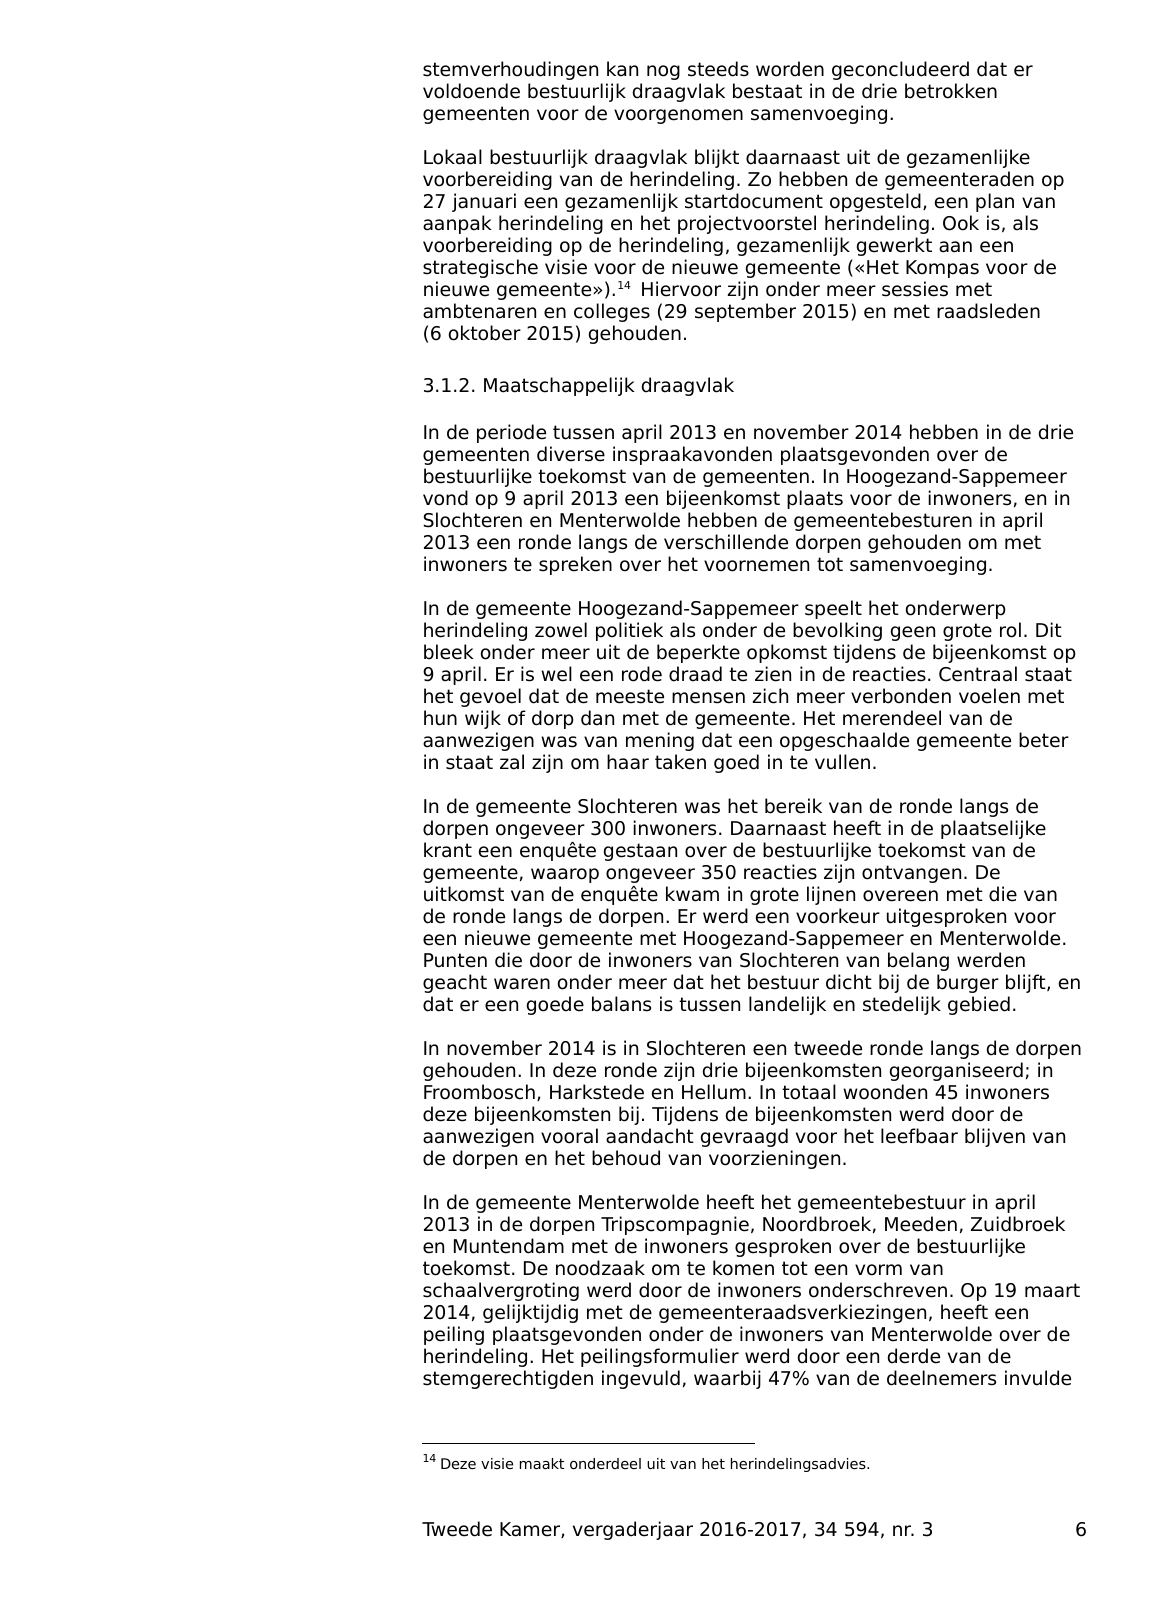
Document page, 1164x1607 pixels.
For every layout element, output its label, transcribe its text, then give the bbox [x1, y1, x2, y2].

text stemverhoudingen kan nog steeds worden geconcludeerd dat er voldoende bestuurlijk draagvlak bestaat in de drie betrokken gemeenten voor de voorgenomen samenvoeging. [422, 59, 1087, 125]
text Lokaal bestuurlijk draagvlak blijkt daarnaast uit de gezamenlijke voorbereiding van de herindeling. Zo hebben de gemeenteraden op 27 januari een gezamenlijk startdocument opgesteld, een plan van aanpak herindeling en het projectvoorstel herindeling. Ook is, als voorbereiding op de herindeling, gezamenlijk gewerkt aan een strategische visie voor de nieuwe gemeente («Het Kompas voor de nieuwe gemeente»). Hiervoor zijn onder meer sessies met ambtenaren en colleges (29 september 2015) en met raadsleden (6 oktober 2015) gehouden. [422, 147, 1087, 345]
subtitle 3.1.2. Maatschappelijk draagvlak [422, 375, 1087, 397]
text Deze visie maakt onderdeel uit van het herindelingsadvies. [422, 1452, 1087, 1474]
text In de gemeente Hoogezand-Sappemeer speelt het onderwerp herindeling zowel politiek als onder de bevolking geen grote rol. Dit bleek onder meer uit de beperkte opkomst tijdens de bijeenkomst op 9 april. Er is wel een rode draad te zien in de reacties. Centraal staat het gevoel dat de meeste mensen zich meer verbonden voelen met hun wijk of dorp dan met de gemeente. Het merendeel van de aanwezigen was van mening dat een opgeschaalde gemeente beter in staat zal zijn om haar taken goed in te vullen. [422, 598, 1087, 774]
text In de gemeente Slochteren was het bereik van de ronde langs de dorpen ongeveer 300 inwoners. Daarnaast heeft in de plaatselijke krant een enquête gestaan over de bestuurlijke toekomst van de gemeente, waarop ongeveer 350 reacties zijn ontvangen. De uitkomst van de enquête kwam in grote lijnen overeen met die van de ronde langs de dorpen. Er werd een voorkeur uitgesproken voor een nieuwe gemeente met Hoogezand-Sappemeer en Menterwolde. Punten die door de inwoners van Slochteren van belang werden geacht waren onder meer dat het bestuur dicht bij de burger blijft, en dat er een goede balans is tussen landelijk en stedelijk gebied. [422, 796, 1087, 1016]
text In november 2014 is in Slochteren een tweede ronde langs de dorpen gehouden. In deze ronde zijn drie bijeenkomsten georganiseerd; in Froombosch, Harkstede en Hellum. In totaal woonden 45 inwoners deze bijeenkomsten bij. Tijdens de bijeenkomsten werd door de aanwezigen vooral aandacht gevraagd voor het leefbaar blijven van de dorpen en het behoud van voorzieningen. [422, 1038, 1087, 1170]
text In de gemeente Menterwolde heeft het gemeentebestuur in april 2013 in de dorpen Tripscompagnie, Noordbroek, Meeden, Zuidbroek en Muntendam met de inwoners gesproken over de bestuurlijke toekomst. De noodzaak om te komen tot een vorm van schaalvergroting werd door de inwoners onderschreven. Op 19 maart 2014, gelijktijdig met de gemeenteraadsverkiezingen, heeft een peiling plaatsgevonden onder de inwoners van Menterwolde over de herindeling. Het peilingsformulier werd door een derde van de stemgerechtigden ingevuld, waarbij 47% van de deelnemers invulde [422, 1192, 1087, 1390]
text In de periode tussen april 2013 en november 2014 hebben in de drie gemeenten diverse inspraakavonden plaatsgevonden over de bestuurlijke toekomst van de gemeenten. In Hoogezand-Sappemeer vond op 9 april 2013 een bijeenkomst plaats voor de inwoners, en in Slochteren en Menterwolde hebben de gemeentebesturen in april 2013 een ronde langs de verschillende dorpen gehouden om met inwoners te spreken over het voornemen tot samenvoeging. [422, 422, 1087, 576]
